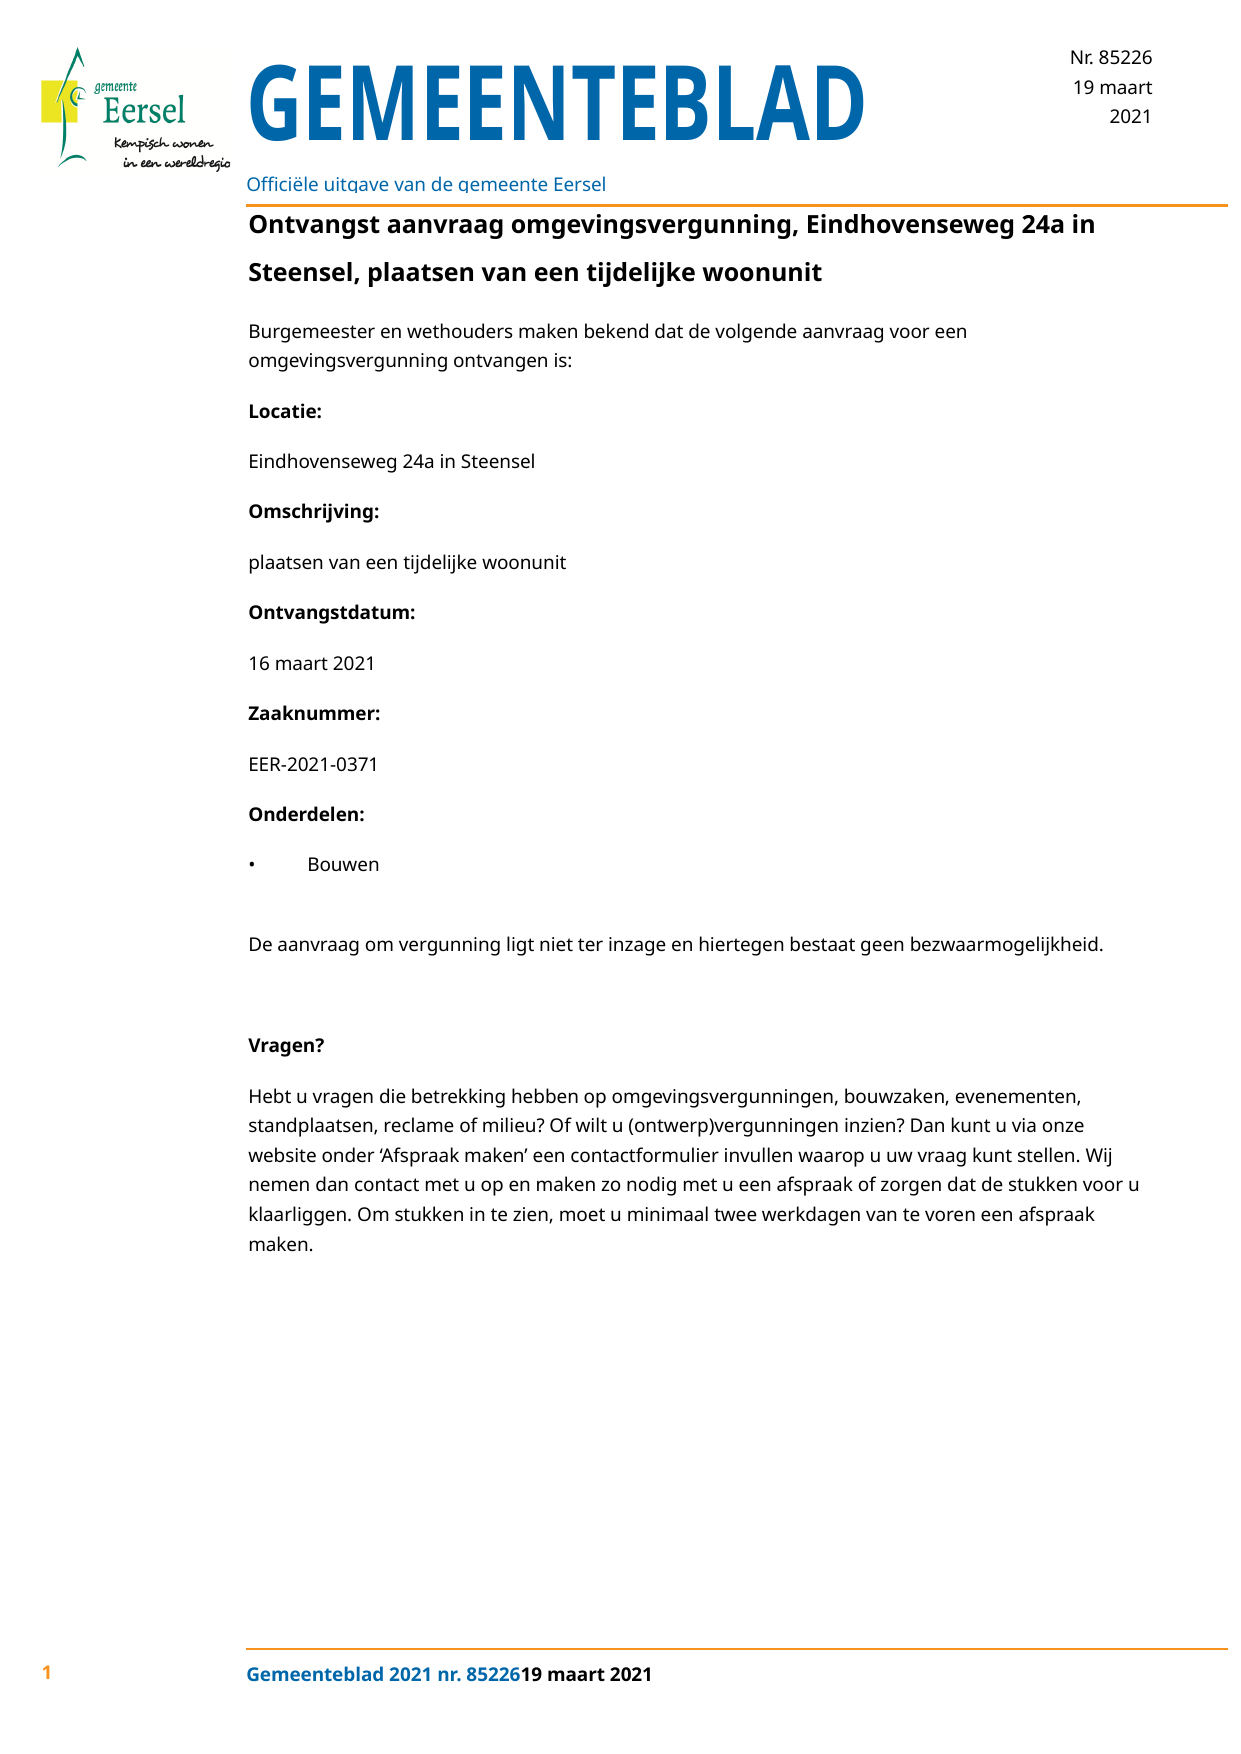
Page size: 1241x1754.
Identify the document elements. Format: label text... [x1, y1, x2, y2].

text EER-2021-0371 [248, 751, 1152, 777]
text Omschrijving: [248, 499, 1152, 524]
text Locatie: [248, 398, 1152, 424]
text Eindhovenseweg 24a in Steensel [248, 448, 1152, 474]
text Ontvangstdatum: [248, 599, 1152, 625]
picture [41, 47, 231, 172]
text plaatsen van een tijdelijke woonunit [248, 549, 1152, 575]
text 16 maart 2021 [248, 650, 1152, 676]
text Hebt u vragen die betrekking hebben op omgevingsvergunningen, bouwzaken, evenementen, standplaatsen, reclame of milieu? Of wilt u (ontwerp)vergunningen inzien? Dan kunt u via onze website onder ‘Afspraak maken’ een contactformulier invullen waarop u uw vraag kunt stellen. Wij nemen dan contact met u op en maken zo nodig met u een afspraak of zorgen dat de stukken voor u klaarliggen. Om stukken in te zien, moet u minimaal twee werkdagen van te voren een afspraak maken. [248, 1083, 1152, 1257]
text Onderdelen: [248, 801, 1152, 827]
text Zaaknummer: [248, 700, 1152, 726]
text Vragen? [248, 1032, 1152, 1058]
text De aanvraag om vergunning ligt niet ter inzage en hiertegen bestaat geen bezwaarmogelijkheid. [248, 932, 1152, 957]
text Ontvangst aanvraag omgevingsvergunning, Eindhovenseweg 24a in Steensel, plaatsen van een tijdelijke woonunit [248, 207, 1152, 288]
list Bouwen [248, 852, 1152, 877]
text Burgemeester en wethouders maken bekend dat de volgende aanvraag voor een omgevingsvergunning ontvangen is: [248, 318, 1152, 373]
